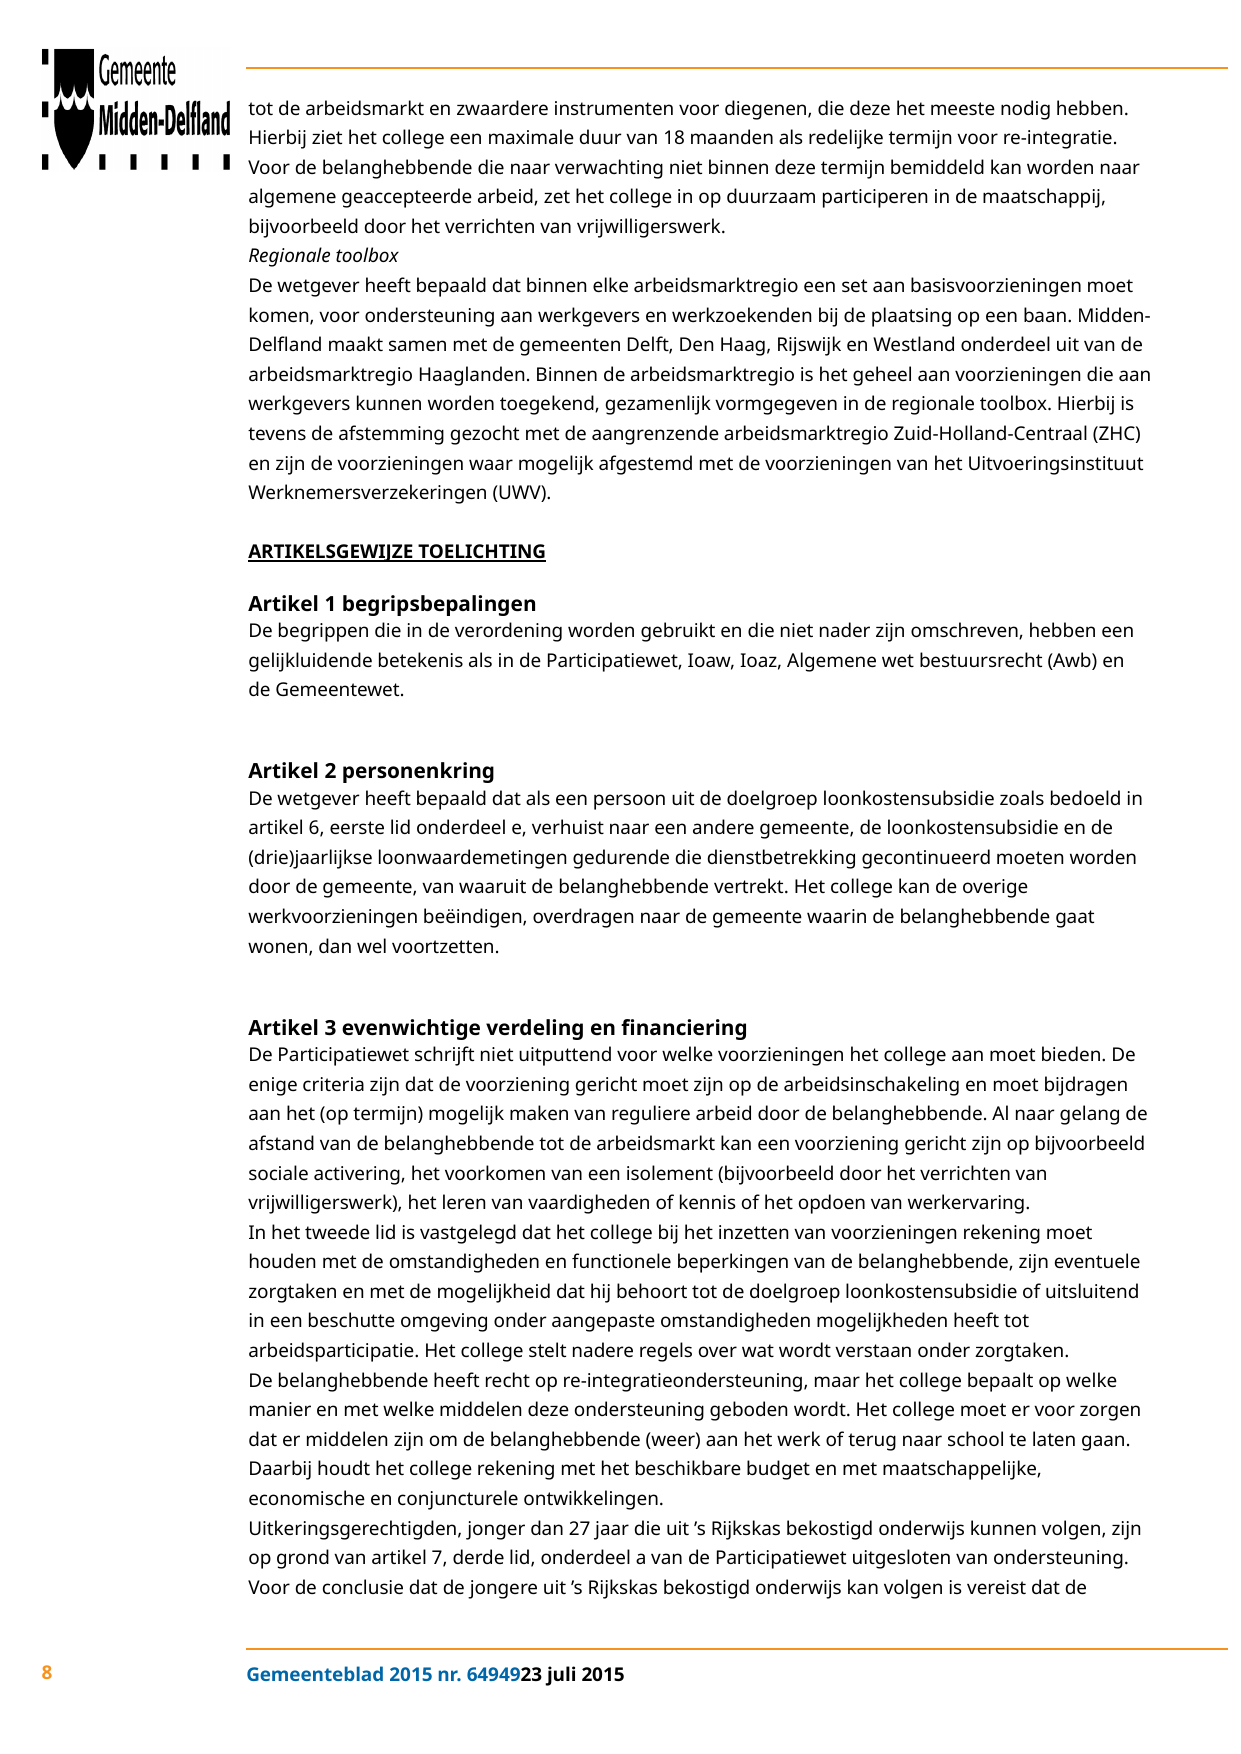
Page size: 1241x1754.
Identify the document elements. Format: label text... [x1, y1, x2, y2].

text ARTIKELSGEWIJZE TOELICHTING [248, 538, 1152, 564]
text Uitkeringsgerechtigden, jonger dan 27 jaar die uit ’s Rijkskas bekostigd onderwijs kunnen volgen, zijn op grond van artikel 7, derde lid, onderdeel a van de Participatiewet uitgesloten van ondersteuning. Voor de conclusie dat de jongere uit ’s Rijkskas bekostigd onderwijs kan volgen is vereist dat de [248, 1515, 1152, 1599]
text Artikel 1 begripsbepalingen [248, 589, 1152, 617]
text De wetgever heeft bepaald dat als een persoon uit de doelgroep loonkostensubsidie zoals bedoeld in artikel 6, eerste lid onderdeel e, verhuist naar een andere gemeente, de loonkostensubsidie en de (drie)jaarlijkse loonwaardemetingen gedurende die dienstbetrekking gecontinueerd moeten worden door de gemeente, van waaruit de belanghebbende vertrekt. Het college kan de overige werkvoorzieningen beëindigen, overdragen naar de gemeente waarin de belanghebbende gaat wonen, dan wel voortzetten. [248, 785, 1152, 959]
text De Participatiewet schrijft niet uitputtend voor welke voorzieningen het college aan moet bieden. De enige criteria zijn dat de voorziening gericht moet zijn op de arbeidsinschakeling en moet bijdragen aan het (op termijn) mogelijk maken van reguliere arbeid door de belanghebbende. Al naar gelang de afstand van de belanghebbende tot de arbeidsmarkt kan een voorziening gericht zijn op bijvoorbeeld sociale activering, het voorkomen van een isolement (bijvoorbeeld door het verrichten van vrijwilligerswerk), het leren van vaardigheden of kennis of het opdoen van werkervaring. [248, 1041, 1152, 1215]
text tot de arbeidsmarkt en zwaardere instrumenten voor diegenen, die deze het meeste nodig hebben. Hierbij ziet het college een maximale duur van 18 maanden als redelijke termijn voor re-integratie. Voor de belanghebbende die naar verwachting niet binnen deze termijn bemiddeld kan worden naar algemene geaccepteerde arbeid, zet het college in op duurzaam participeren in de maatschappij, bijvoorbeeld door het verrichten van vrijwilligerswerk. [248, 95, 1152, 239]
text De belanghebbende heeft recht op re-integratieondersteuning, maar het college bepaalt op welke manier en met welke middelen deze ondersteuning geboden wordt. Het college moet er voor zorgen dat er middelen zijn om de belanghebbende (weer) aan het werk of terug naar school te laten gaan. Daarbij houdt het college rekening met het beschikbare budget en met maatschappelijke, economische en conjuncturele ontwikkelingen. [248, 1367, 1152, 1511]
picture [41, 47, 231, 172]
text De wetgever heeft bepaald dat binnen elke arbeidsmarktregio een set aan basisvoorzieningen moet komen, voor ondersteuning aan werkgevers en werkzoekenden bij de plaatsing op een baan. Midden-Delfland maakt samen met de gemeenten Delft, Den Haag, Rijswijk en Westland onderdeel uit van de arbeidsmarktregio Haaglanden. Binnen de arbeidsmarktregio is het geheel aan voorzieningen die aan werkgevers kunnen worden toegekend, gezamenlijk vormgegeven in de regionale toolbox. Hierbij is tevens de afstemming gezocht met de aangrenzende arbeidsmarktregio Zuid-Holland-Centraal (ZHC) en zijn de voorzieningen waar mogelijk afgestemd met de voorzieningen van het Uitvoeringsinstituut Werknemersverzekeringen (UWV). [248, 272, 1152, 505]
text In het tweede lid is vastgelegd dat het college bij het inzetten van voorzieningen rekening moet houden met de omstandigheden en functionele beperkingen van de belanghebbende, zijn eventuele zorgtaken en met de mogelijkheid dat hij behoort tot de doelgroep loonkostensubsidie of uitsluitend in een beschutte omgeving onder aangepaste omstandigheden mogelijkheden heeft tot arbeidsparticipatie. Het college stelt nadere regels over wat wordt verstaan onder zorgtaken. [248, 1219, 1152, 1363]
text De begrippen die in de verordening worden gebruikt en die niet nader zijn omschreven, hebben een gelijkluidende betekenis als in de Participatiewet, Ioaw, Ioaz, Algemene wet bestuursrecht (Awb) en de Gemeentewet. [248, 617, 1152, 702]
text Artikel 3 evenwichtige verdeling en financiering [248, 1013, 1152, 1041]
text Artikel 2 personenkring [248, 757, 1152, 785]
text Regionale toolbox [248, 243, 1152, 268]
